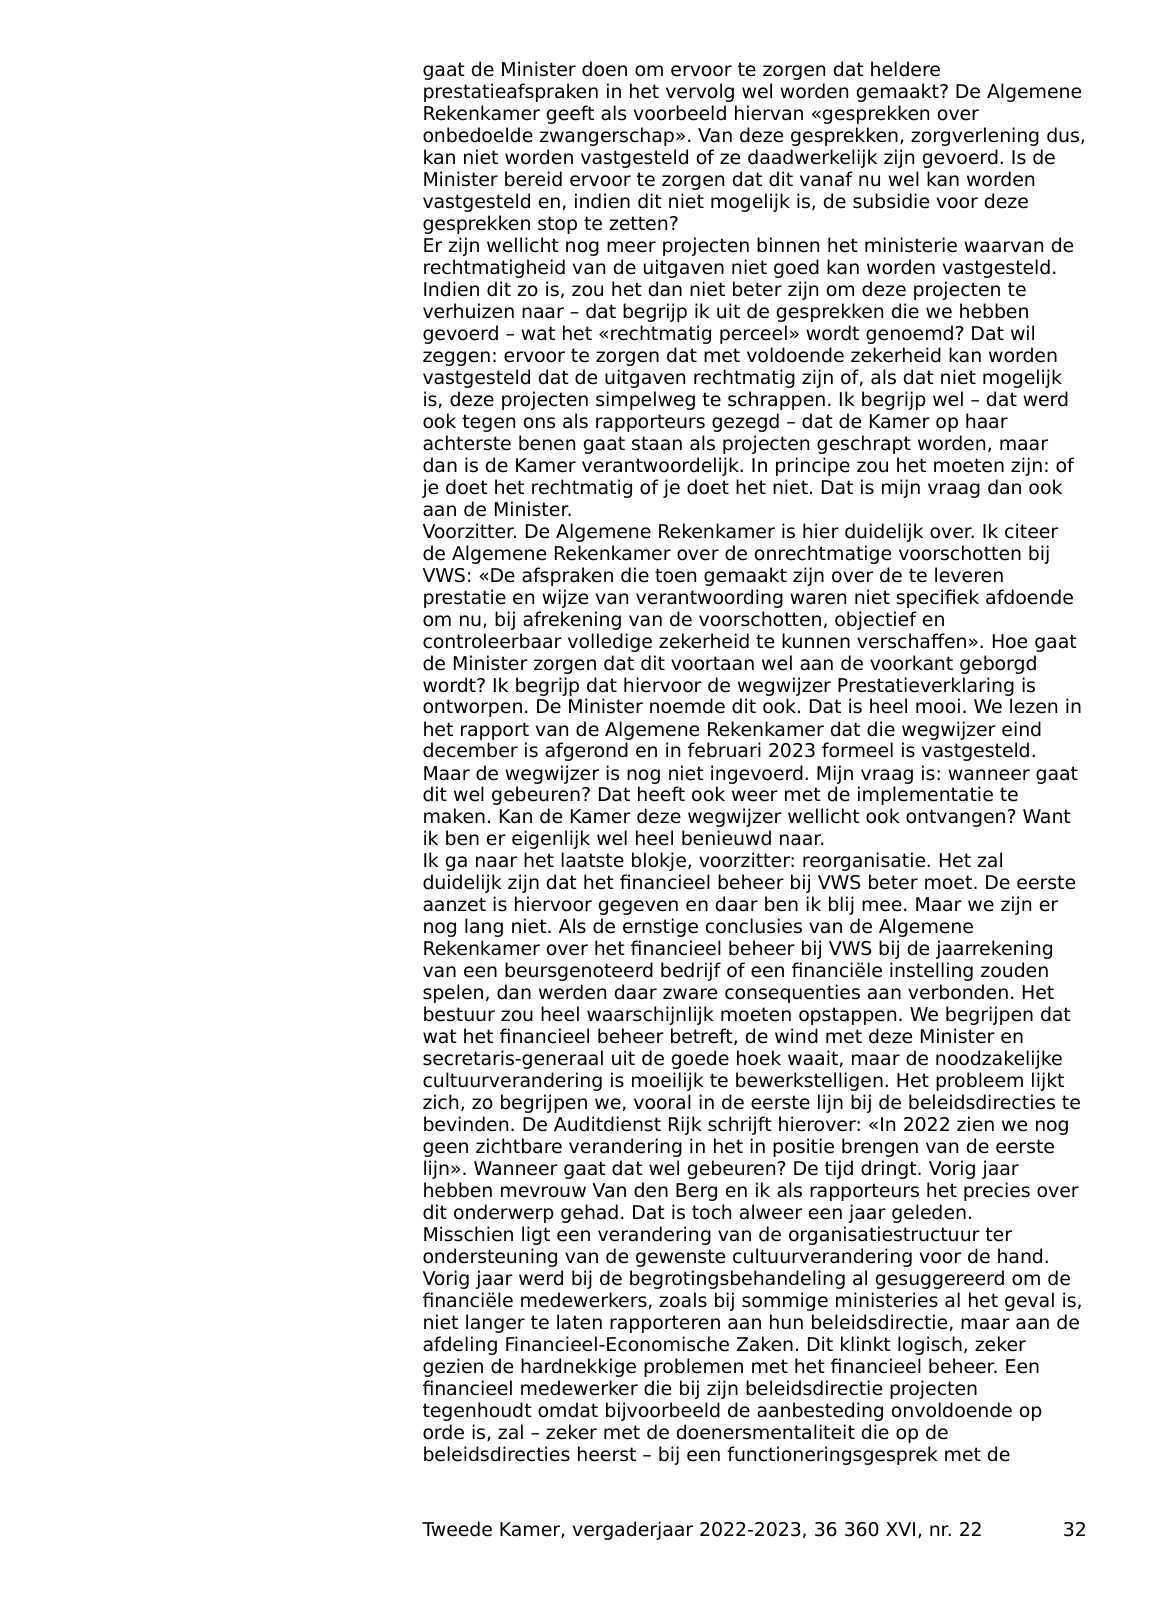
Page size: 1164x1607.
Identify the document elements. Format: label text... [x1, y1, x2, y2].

text Voorzitter. De Algemene Rekenkamer is hier duidelijk over. Ik citeer de Algemene Rekenkamer over de onrechtmatige voorschotten bij VWS: «De afspraken die toen gemaakt zijn over de te leveren prestatie en wijze van verantwoording waren niet specifiek afdoende om nu, bij afrekening van de voorschotten, objectief en controleerbaar volledige zekerheid te kunnen verschaffen». Hoe gaat de Minister zorgen dat dit voortaan wel aan de voorkant geborgd wordt? Ik begrijp dat hiervoor de wegwijzer Prestatieverklaring is ontworpen. De Minister noemde dit ook. Dat is heel mooi. We lezen in het rapport van de Algemene Rekenkamer dat die wegwijzer eind december is afgerond en in februari 2023 formeel is vastgesteld. Maar de wegwijzer is nog niet ingevoerd. Mijn vraag is: wanneer gaat dit wel gebeuren? Dat heeft ook weer met de implementatie te maken. Kan de Kamer deze wegwijzer wellicht ook ontvangen? Want ik ben er eigenlijk wel heel benieuwd naar. [422, 521, 1087, 850]
text Misschien ligt een verandering van de organisatiestructuur ter ondersteuning van de gewenste cultuurverandering voor de hand. Vorig jaar werd bij de begrotingsbehandeling al gesuggereerd om de financiële medewerkers, zoals bij sommige ministeries al het geval is, niet langer te laten rapporteren aan hun beleidsdirectie, maar aan de afdeling Financieel-Economische Zaken. Dit klinkt logisch, zeker gezien de hardnekkige problemen met het financieel beheer. Een financieel medewerker die bij zijn beleidsdirectie projecten tegenhoudt omdat bijvoorbeeld de aanbesteding onvoldoende op orde is, zal – zeker met de doenersmentaliteit die op de beleidsdirecties heerst – bij een functioneringsgesprek met de [422, 1224, 1087, 1466]
text Ik ga naar het laatste blokje, voorzitter: reorganisatie. Het zal duidelijk zijn dat het financieel beheer bij VWS beter moet. De eerste aanzet is hiervoor gegeven en daar ben ik blij mee. Maar we zijn er nog lang niet. Als de ernstige conclusies van de Algemene Rekenkamer over het financieel beheer bij VWS bij de jaarrekening van een beursgenoteerd bedrijf of een financiële instelling zouden spelen, dan werden daar zware consequenties aan verbonden. Het bestuur zou heel waarschijnlijk moeten opstappen. We begrijpen dat wat het financieel beheer betreft, de wind met deze Minister en secretaris-generaal uit de goede hoek waait, maar de noodzakelijke cultuurverandering is moeilijk te bewerkstelligen. Het probleem lijkt zich, zo begrijpen we, vooral in de eerste lijn bij de beleidsdirecties te bevinden. De Auditdienst Rijk schrijft hierover: «In 2022 zien we nog geen zichtbare verandering in het in positie brengen van de eerste lijn». Wanneer gaat dat wel gebeuren? De tijd dringt. Vorig jaar hebben mevrouw Van den Berg en ik als rapporteurs het precies over dit onderwerp gehad. Dat is toch alweer een jaar geleden. [422, 850, 1087, 1224]
text Er zijn wellicht nog meer projecten binnen het ministerie waarvan de rechtmatigheid van de uitgaven niet goed kan worden vastgesteld. Indien dit zo is, zou het dan niet beter zijn om deze projecten te verhuizen naar – dat begrijp ik uit de gesprekken die we hebben gevoerd – wat het «rechtmatig perceel» wordt genoemd? Dat wil zeggen: ervoor te zorgen dat met voldoende zekerheid kan worden vastgesteld dat de uitgaven rechtmatig zijn of, als dat niet mogelijk is, deze projecten simpelweg te schrappen. Ik begrijp wel – dat werd ook tegen ons als rapporteurs gezegd – dat de Kamer op haar achterste benen gaat staan als projecten geschrapt worden, maar dan is de Kamer verantwoordelijk. In principe zou het moeten zijn: of je doet het rechtmatig of je doet het niet. Dat is mijn vraag dan ook aan de Minister. [422, 235, 1087, 521]
text gaat de Minister doen om ervoor te zorgen dat heldere prestatieafspraken in het vervolg wel worden gemaakt? De Algemene Rekenkamer geeft als voorbeeld hiervan «gesprekken over onbedoelde zwangerschap». Van deze gesprekken, zorgverlening dus, kan niet worden vastgesteld of ze daadwerkelijk zijn gevoerd. Is de Minister bereid ervoor te zorgen dat dit vanaf nu wel kan worden vastgesteld en, indien dit niet mogelijk is, de subsidie voor deze gesprekken stop te zetten? [422, 59, 1087, 235]
